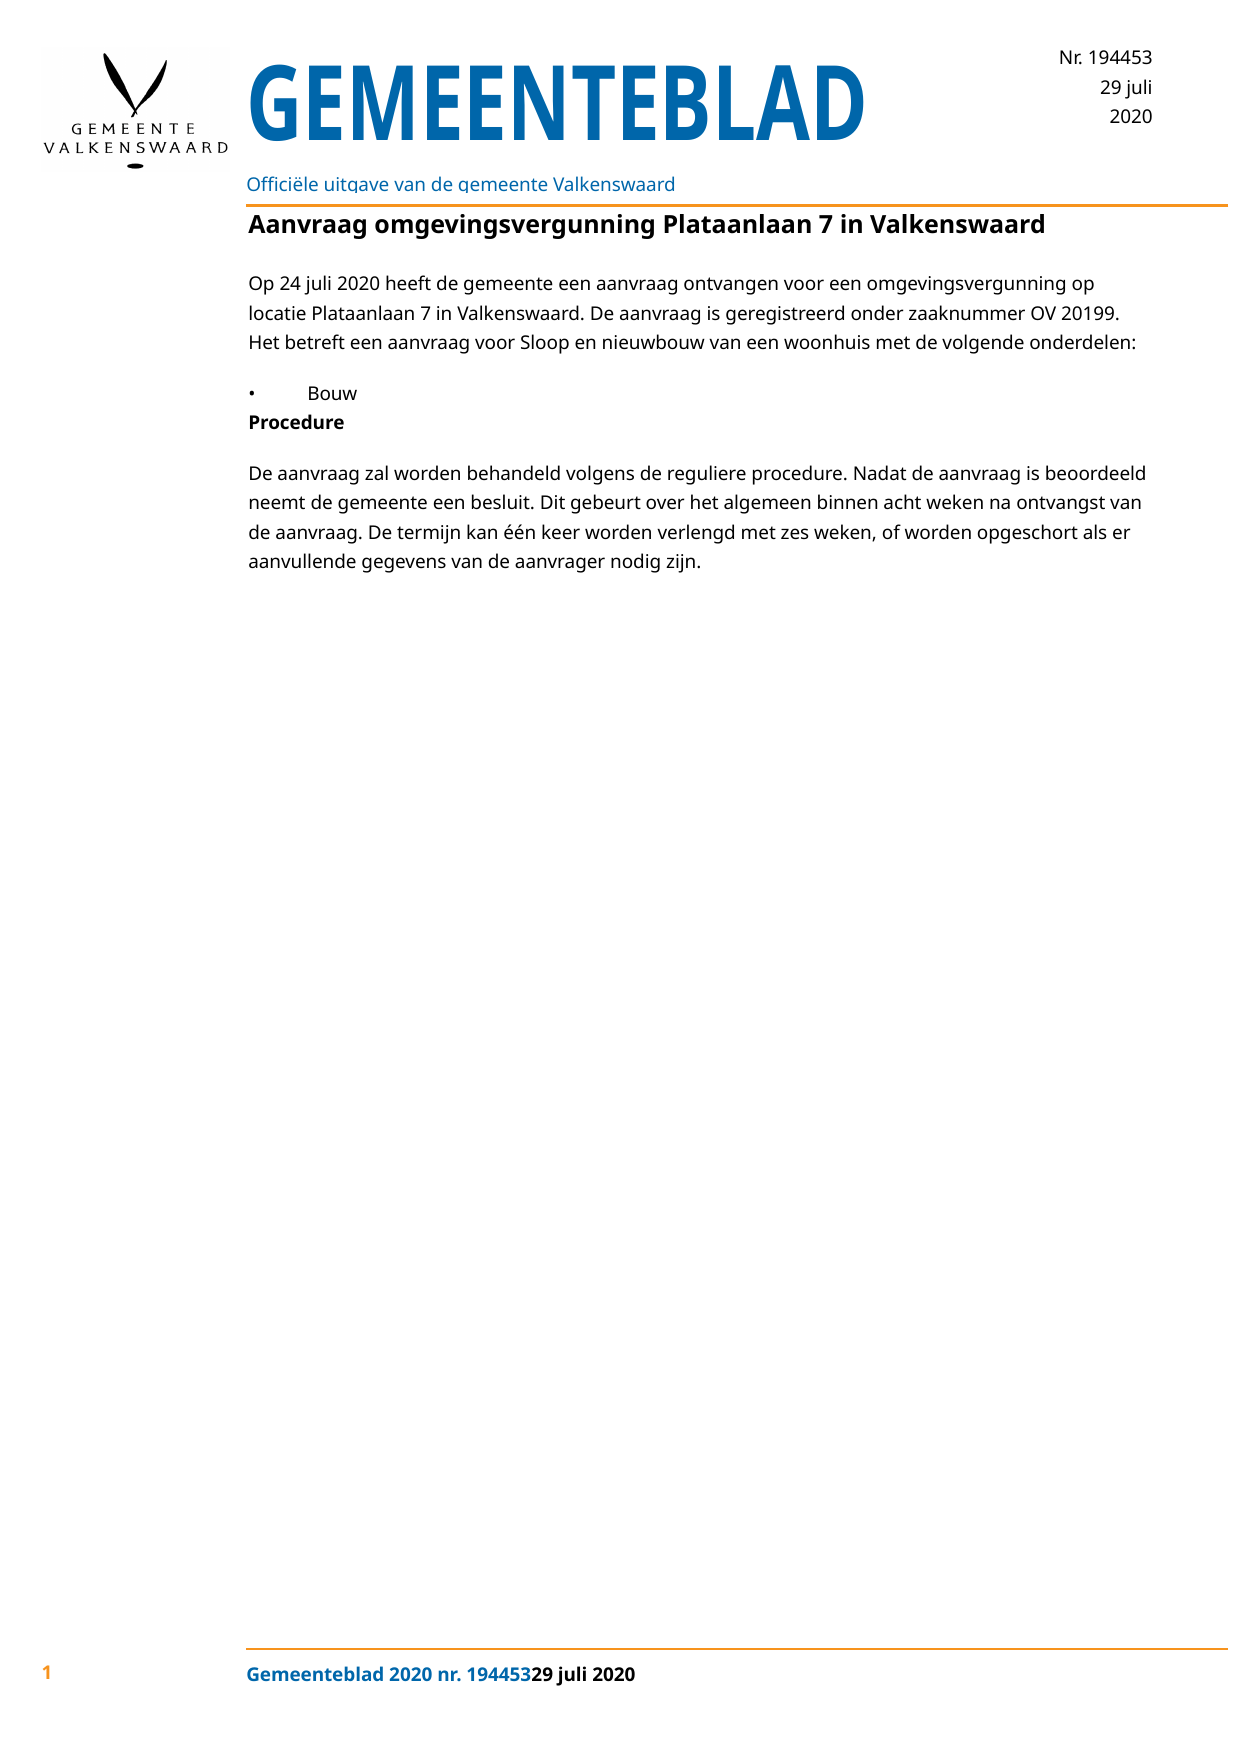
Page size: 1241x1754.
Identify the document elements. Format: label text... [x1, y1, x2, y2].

text Procedure [248, 409, 1152, 435]
list Bouw [248, 380, 1152, 406]
text Op 24 juli 2020 heeft de gemeente een aanvraag ontvangen voor een omgevingsvergunning op locatie Plataanlaan 7 in Valkenswaard. De aanvraag is geregistreerd onder zaaknummer OV 20199. Het betreft een aanvraag voor Sloop en nieuwbouw van een woonhuis met de volgende onderdelen: [248, 270, 1152, 355]
text Aanvraag omgevingsvergunning Plataanlaan 7 in Valkenswaard [248, 207, 1152, 241]
text De aanvraag zal worden behandeld volgens de reguliere procedure. Nadat de aanvraag is beoordeeld neemt de gemeente een besluit. Dit gebeurt over het algemeen binnen acht weken na ontvangst van de aanvraag. De termijn kan één keer worden verlengd met zes weken, of worden opgeschort als er aanvullende gegevens van de aanvrager nodig zijn. [248, 460, 1152, 574]
picture [41, 47, 231, 172]
